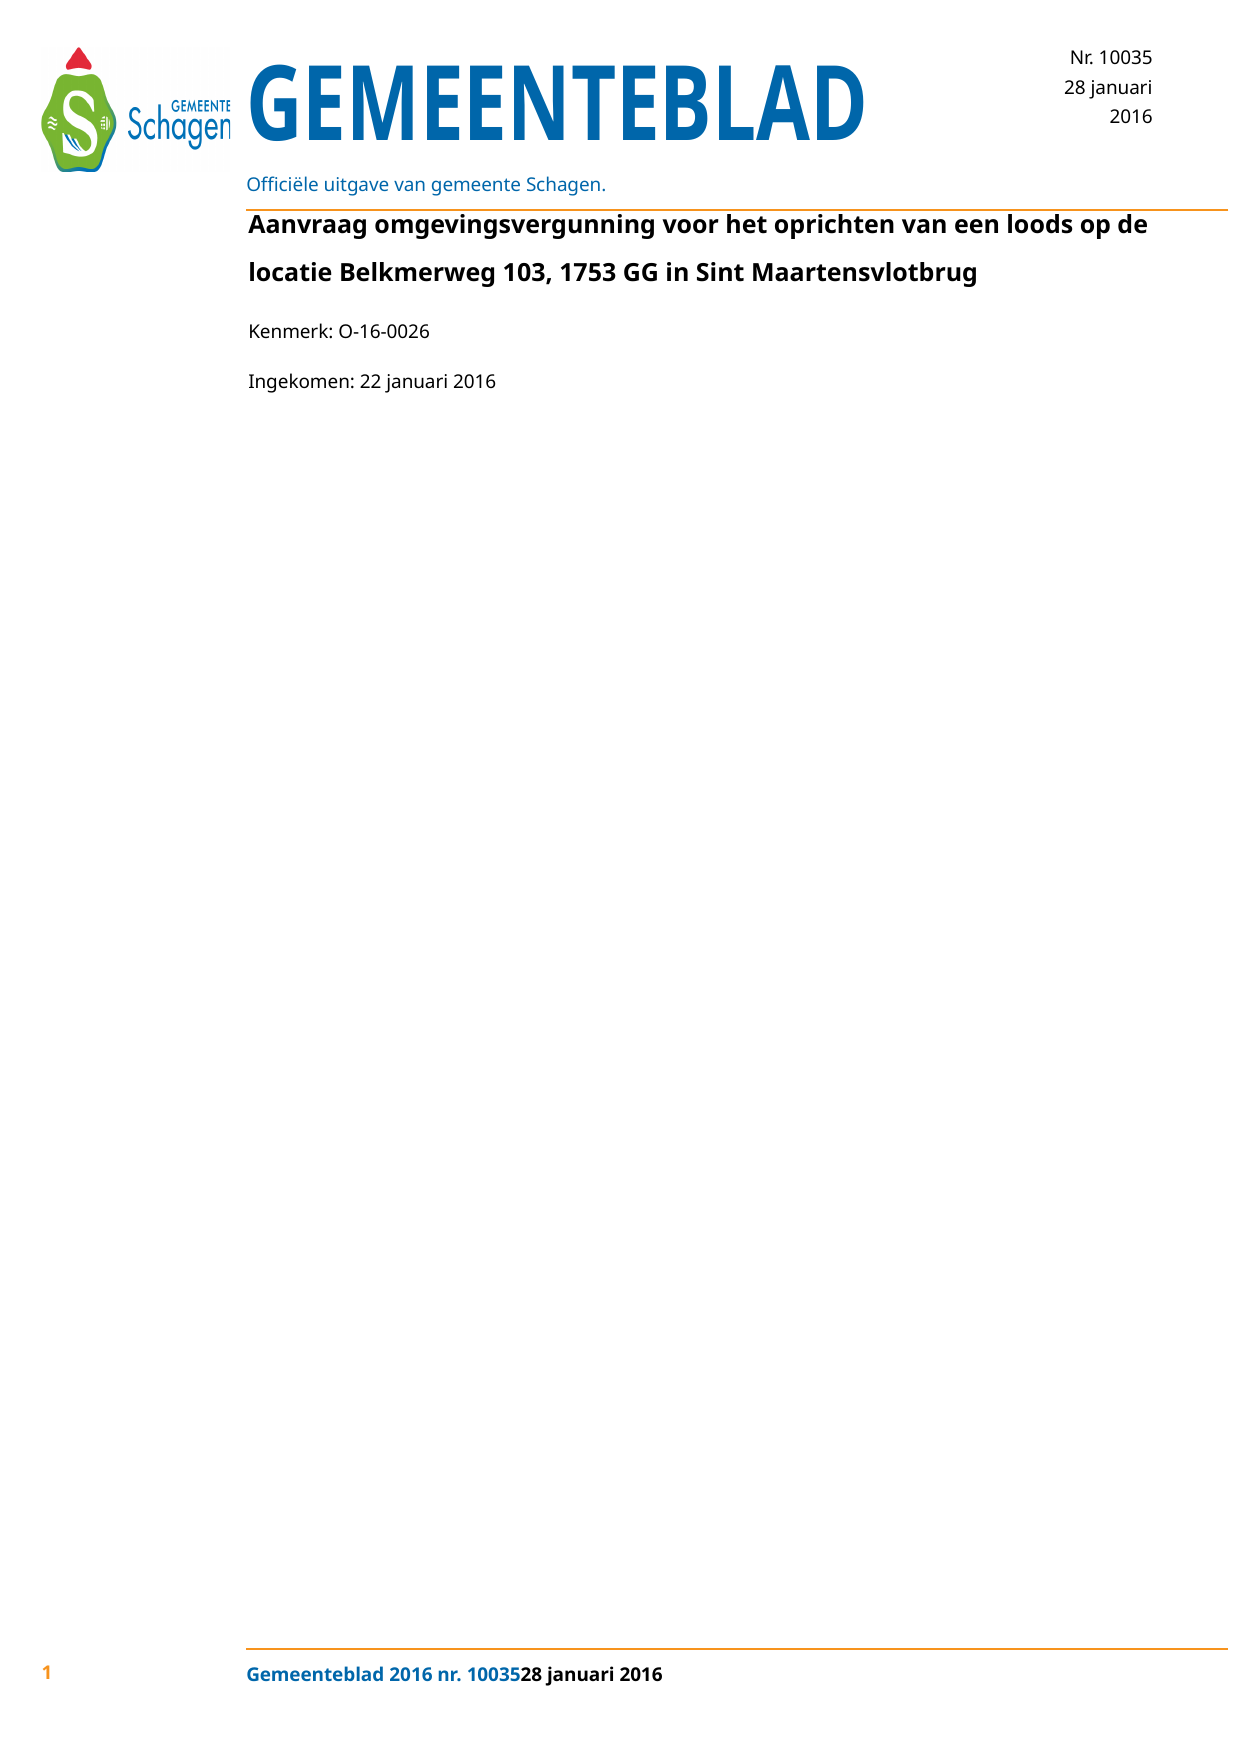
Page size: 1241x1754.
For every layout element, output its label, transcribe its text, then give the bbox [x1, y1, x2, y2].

picture [41, 47, 231, 172]
text Aanvraag omgevingsvergunning voor het oprichten van een loods op de locatie Belkmerweg 103, 1753 GG in Sint Maartensvlotbrug [248, 211, 1152, 288]
text Kenmerk: O-16-0026 [248, 318, 1152, 344]
text Ingekomen: 22 januari 2016 [248, 368, 1152, 394]
